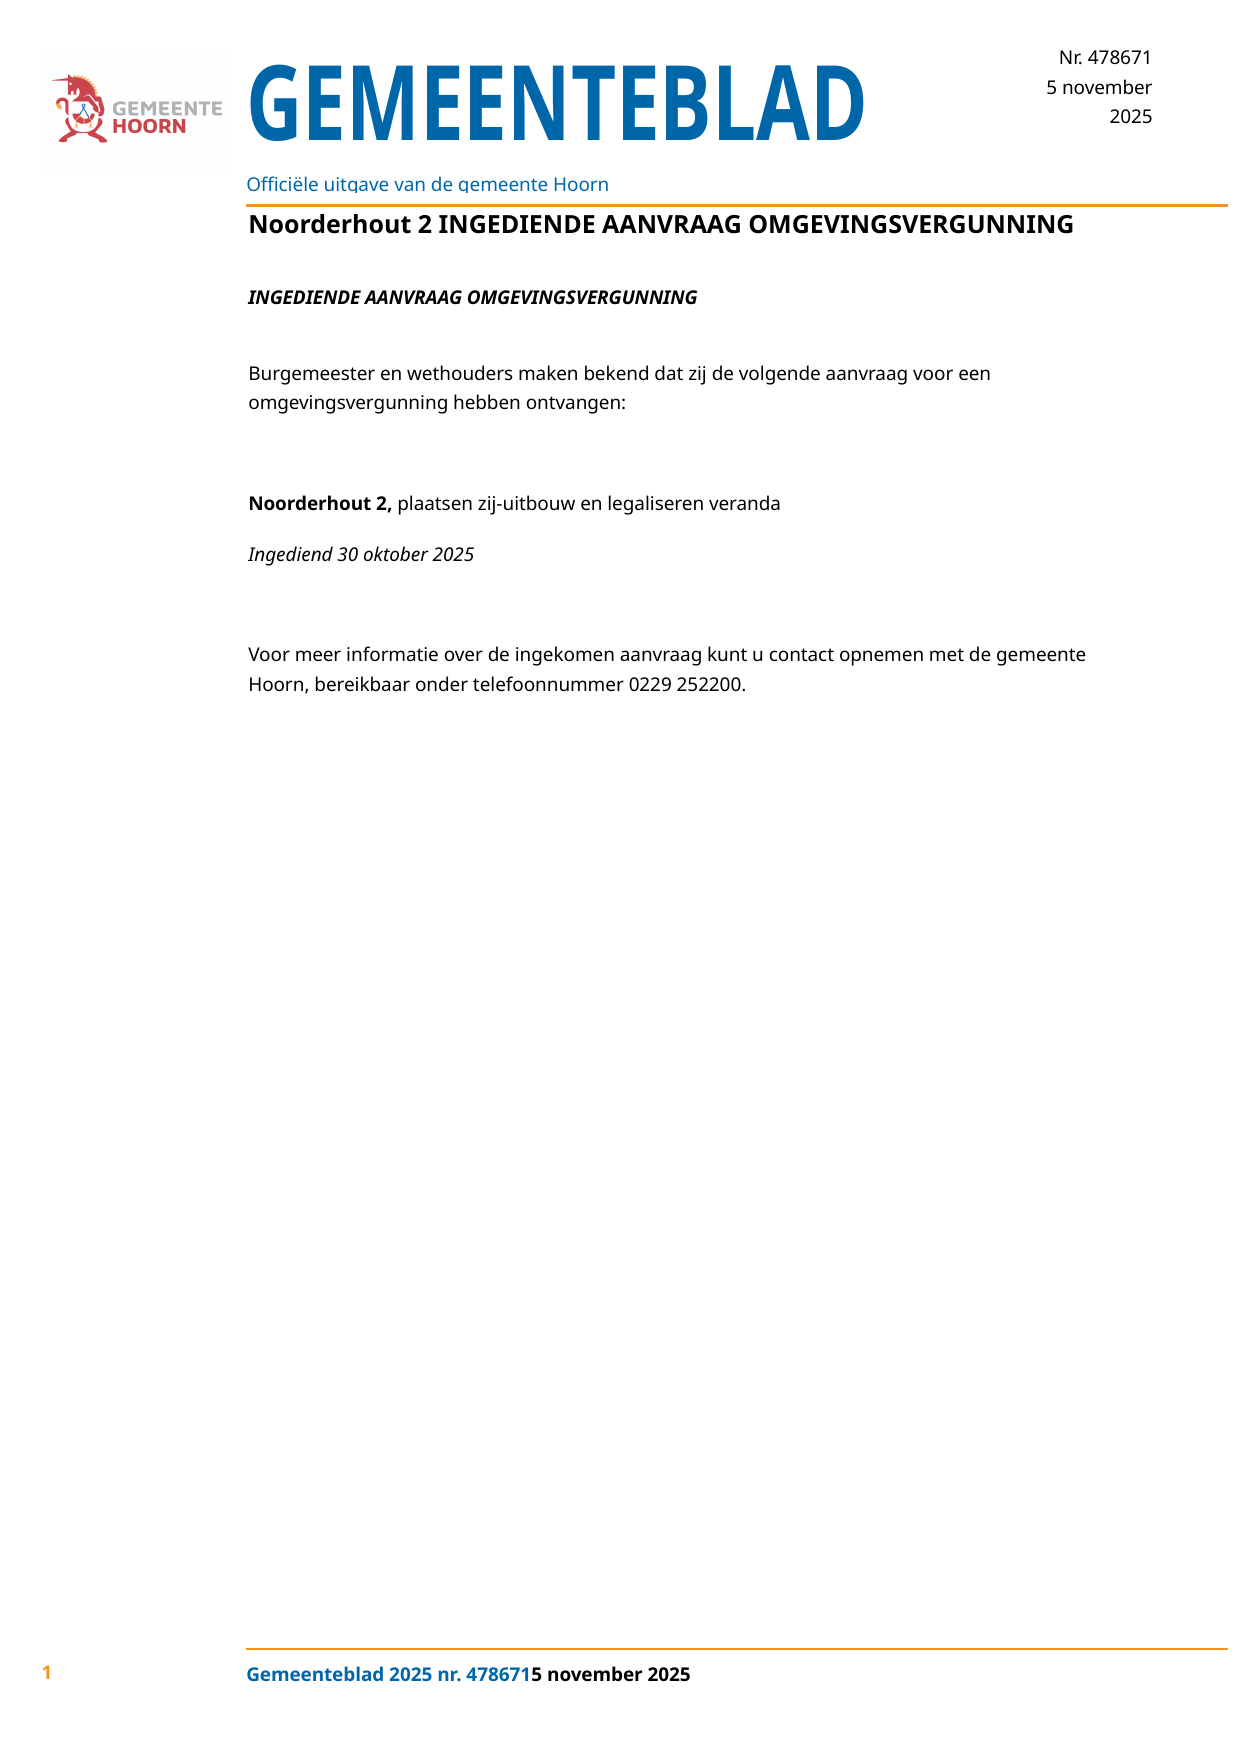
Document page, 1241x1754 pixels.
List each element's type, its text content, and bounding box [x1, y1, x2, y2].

text Ingediend 30 oktober 2025 [248, 541, 1152, 567]
text Noorderhout 2, plaatsen zij-uitbouw en legaliseren veranda [248, 490, 1152, 516]
text Burgemeester en wethouders maken bekend dat zij de volgende aanvraag voor een omgevingsvergunning hebben ontvangen: [248, 360, 1152, 415]
text INGEDIENDE AANVRAAG OMGEVINGSVERGUNNING [248, 284, 1152, 309]
picture [41, 47, 231, 172]
text Noorderhout 2 INGEDIENDE AANVRAAG OMGEVINGSVERGUNNING [248, 207, 1152, 241]
text Voor meer informatie over de ingekomen aanvraag kunt u contact opnemen met de gemeente Hoorn, bereikbaar onder telefoonnummer 0229 252200. [248, 642, 1152, 697]
